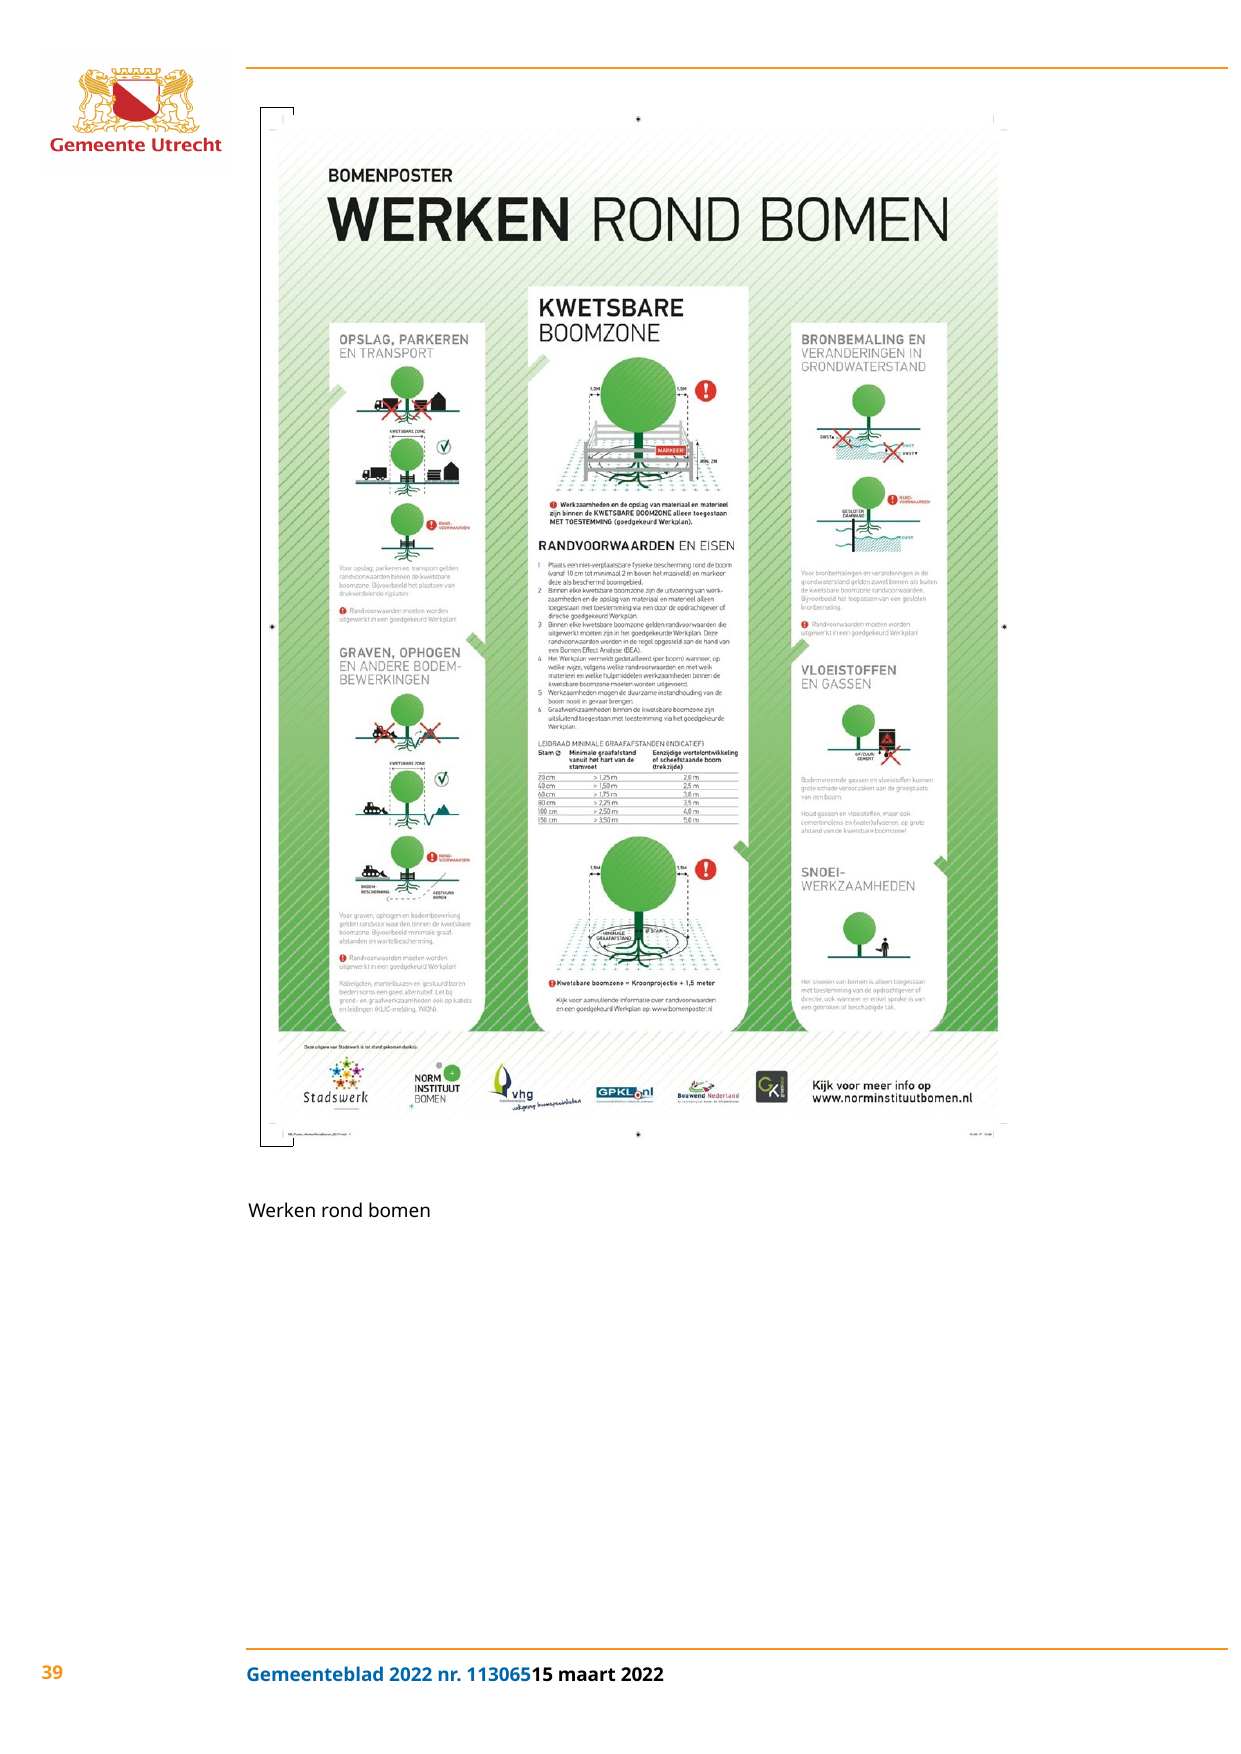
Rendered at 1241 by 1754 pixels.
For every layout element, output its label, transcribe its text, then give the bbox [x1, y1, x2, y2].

picture [268, 115, 1008, 1138]
picture [41, 47, 231, 172]
text Werken rond bomen [248, 1197, 1152, 1223]
